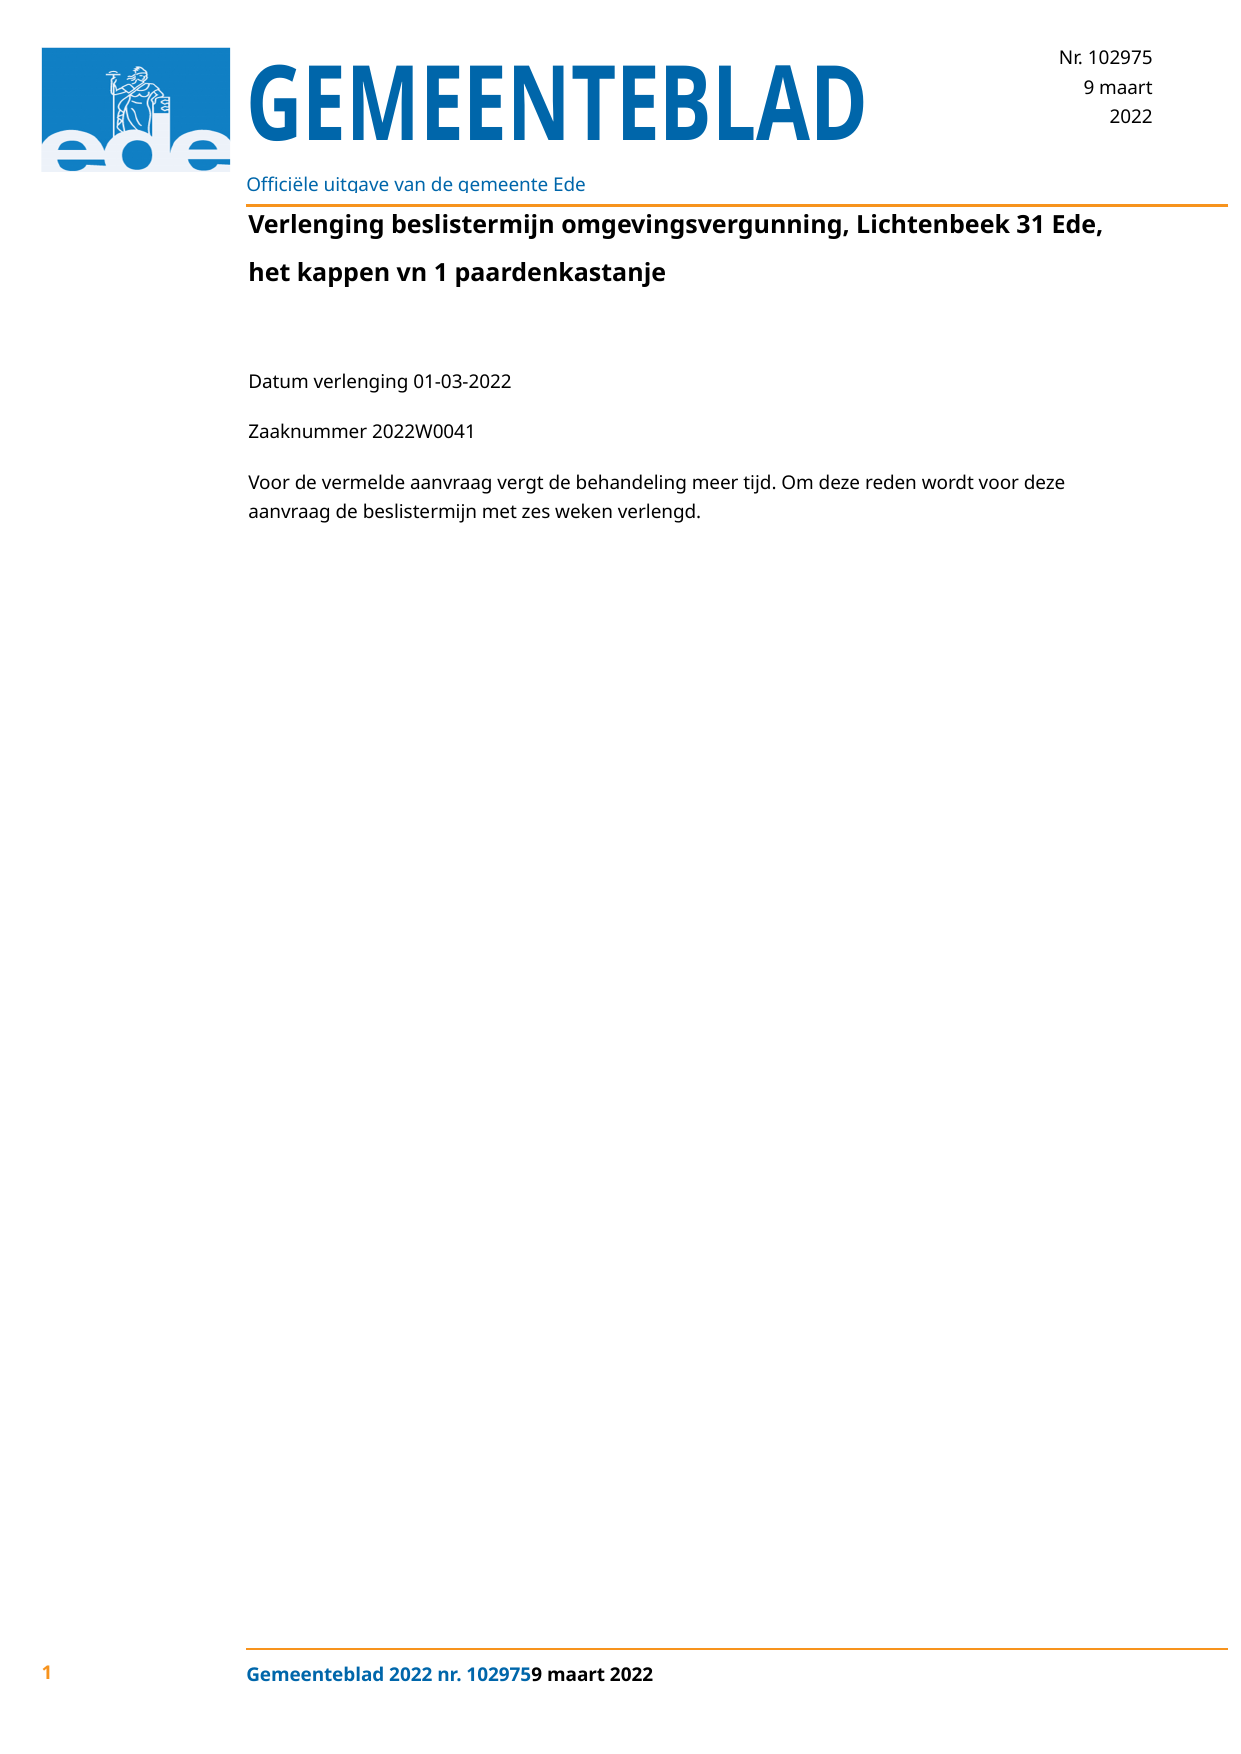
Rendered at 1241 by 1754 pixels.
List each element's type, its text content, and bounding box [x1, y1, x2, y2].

text Datum verlenging 01-03-2022 [248, 368, 1152, 394]
picture [41, 47, 231, 172]
text Verlenging beslistermijn omgevingsvergunning, Lichtenbeek 31 Ede, het kappen vn 1 paardenkastanje [248, 207, 1152, 288]
text Voor de vermelde aanvraag vergt de behandeling meer tijd. Om deze reden wordt voor deze aanvraag de beslistermijn met zes weken verlengd. [248, 469, 1152, 524]
text Zaaknummer 2022W0041 [248, 419, 1152, 444]
